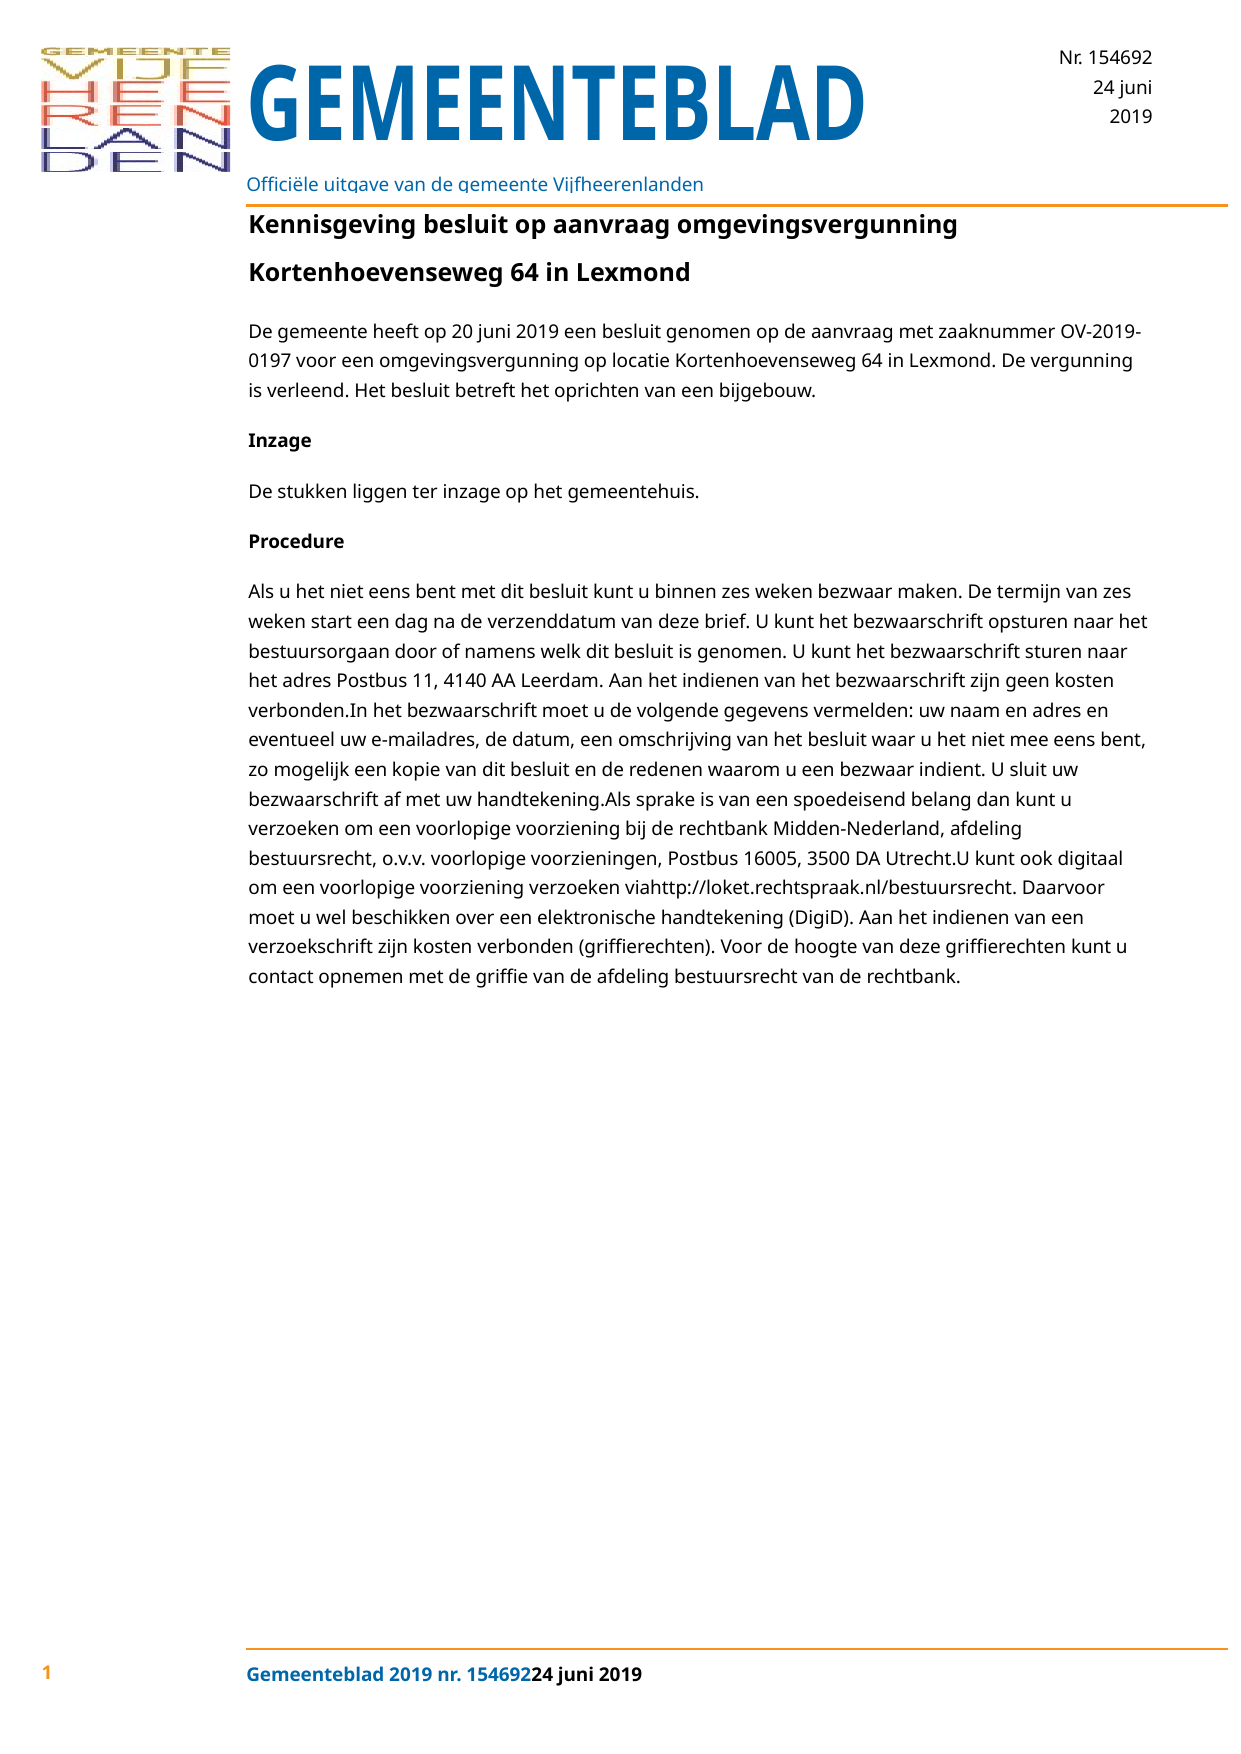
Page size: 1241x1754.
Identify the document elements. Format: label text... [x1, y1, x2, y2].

picture [41, 47, 231, 172]
text Inzage [248, 427, 1152, 453]
text Procedure [248, 528, 1152, 554]
text Kennisgeving besluit op aanvraag omgevingsvergunning Kortenhoevenseweg 64 in Lexmond [248, 207, 1152, 288]
text De stukken liggen ter inzage op het gemeentehuis. [248, 478, 1152, 504]
text Als u het niet eens bent met dit besluit kunt u binnen zes weken bezwaar maken. De termijn van zes weken start een dag na de verzenddatum van deze brief. U kunt het bezwaarschrift opsturen naar het bestuursorgaan door of namens welk dit besluit is genomen. U kunt het bezwaarschrift sturen naar het adres Postbus 11, 4140 AA Leerdam. Aan het indienen van het bezwaarschrift zijn geen kosten verbonden.In het bezwaarschrift moet u de volgende gegevens vermelden: uw naam en adres en eventueel uw e-mailadres, de datum, een omschrijving van het besluit waar u het niet mee eens bent, zo mogelijk een kopie van dit besluit en de redenen waarom u een bezwaar indient. U sluit uw bezwaarschrift af met uw handtekening.Als sprake is van een spoedeisend belang dan kunt u verzoeken om een voorlopige voorziening bij de rechtbank Midden-Nederland, afdeling bestuursrecht, o.v.v. voorlopige voorzieningen, Postbus 16005, 3500 DA Utrecht.U kunt ook digitaal om een voorlopige voorziening verzoeken viahttp://loket.rechtspraak.nl/bestuursrecht. Daarvoor moet u wel beschikken over een elektronische handtekening (DigiD). Aan het indienen van een verzoekschrift zijn kosten verbonden (griffierechten). Voor de hoogte van deze griffierechten kunt u contact opnemen met de griffie van de afdeling bestuursrecht van de rechtbank. [248, 579, 1152, 989]
text De gemeente heeft op 20 juni 2019 een besluit genomen op de aanvraag met zaaknummer OV-2019-0197 voor een omgevingsvergunning op locatie Kortenhoevenseweg 64 in Lexmond. De vergunning is verleend. Het besluit betreft het oprichten van een bijgebouw. [248, 318, 1152, 403]
